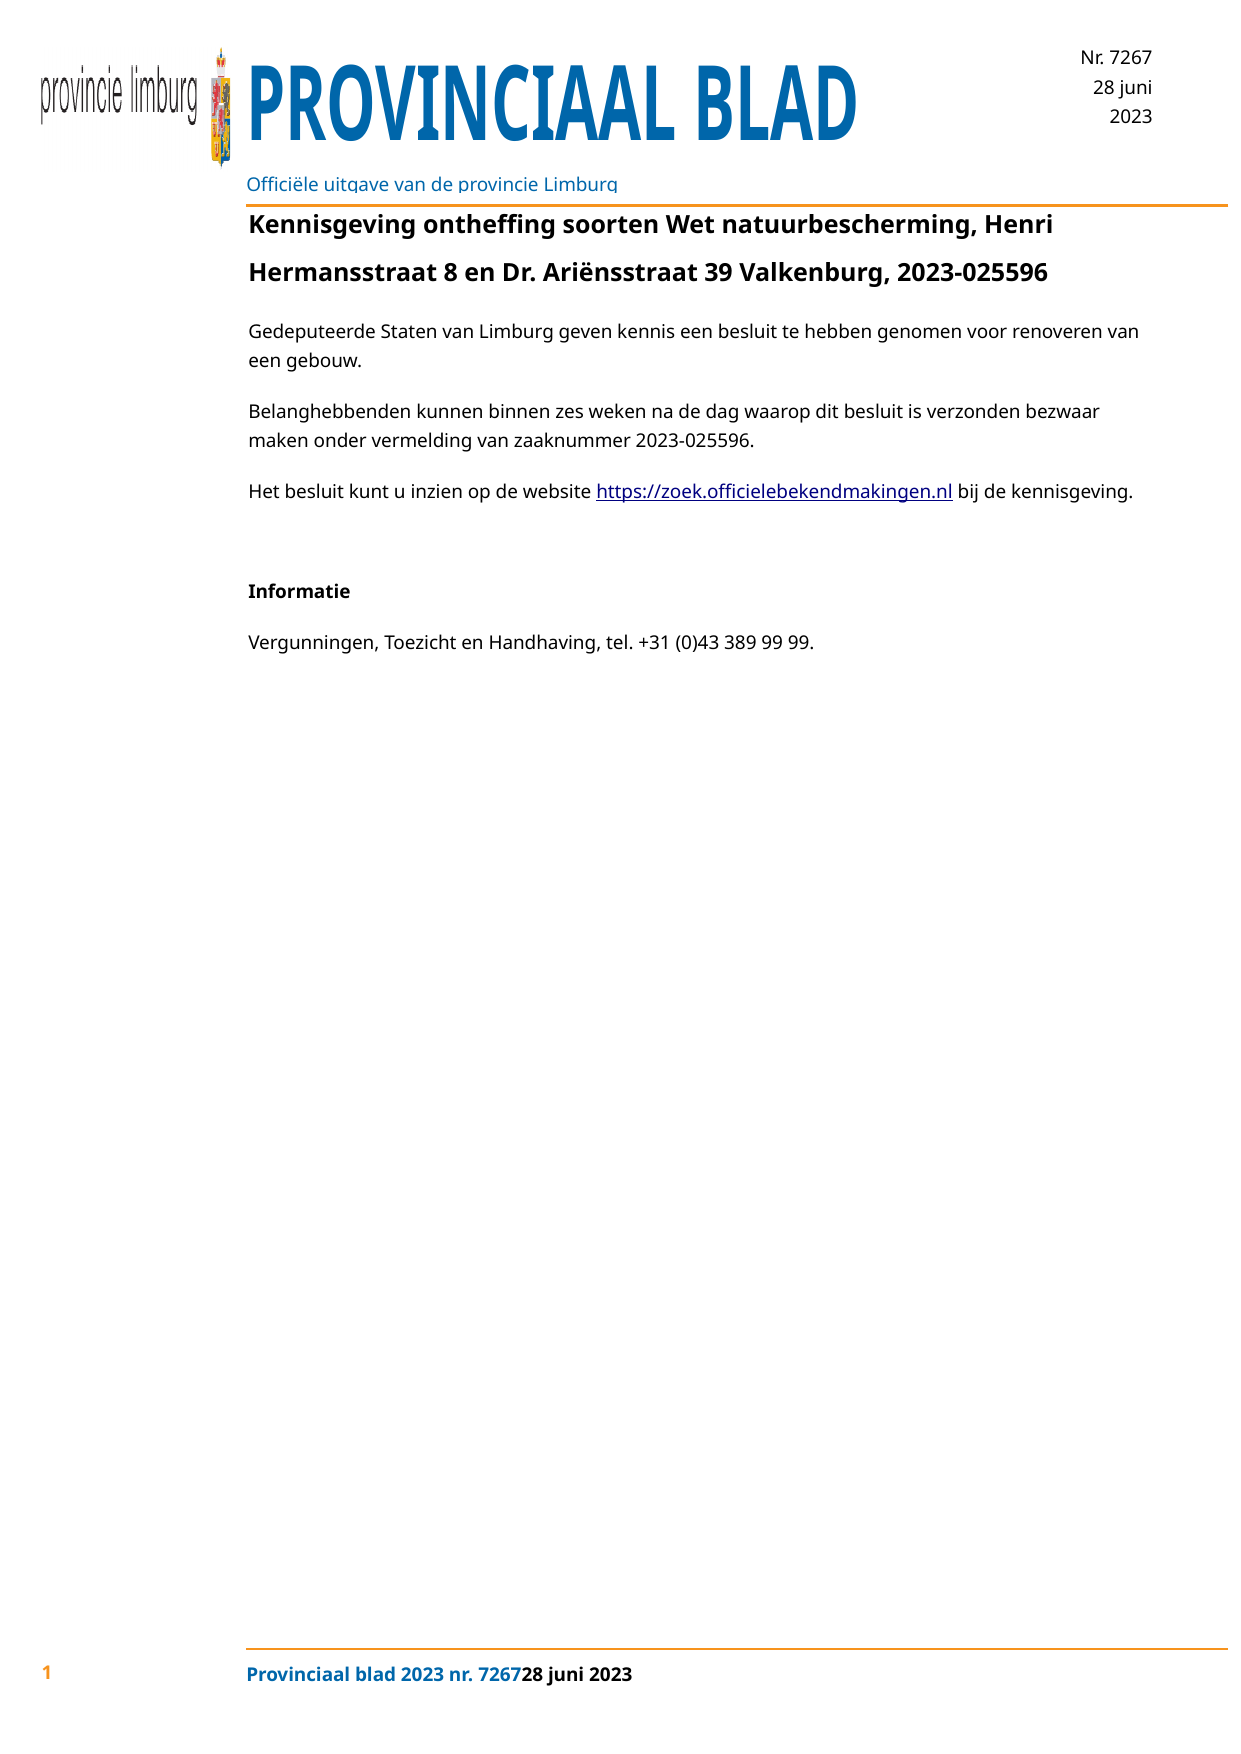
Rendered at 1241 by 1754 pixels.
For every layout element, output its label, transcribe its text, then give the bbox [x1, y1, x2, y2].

picture [41, 47, 231, 172]
text Gedeputeerde Staten van Limburg geven kennis een besluit te hebben genomen voor renoveren van een gebouw. [248, 318, 1152, 373]
text Informatie [248, 579, 1152, 604]
text Het besluit kunt u inzien op de website https://zoek.officielebekendmakingen.nl bij de kennisgeving. [248, 478, 1152, 504]
text Vergunningen, Toezicht en Handhaving, tel. +31 (0)43 389 99 99. [248, 629, 1152, 655]
text Kennisgeving ontheffing soorten Wet natuurbescherming, Henri Hermansstraat 8 en Dr. Ariënsstraat 39 Valkenburg, 2023-025596 [248, 207, 1152, 288]
text Belanghebbenden kunnen binnen zes weken na de dag waarop dit besluit is verzonden bezwaar maken onder vermelding van zaaknummer 2023-025596. [248, 398, 1152, 453]
